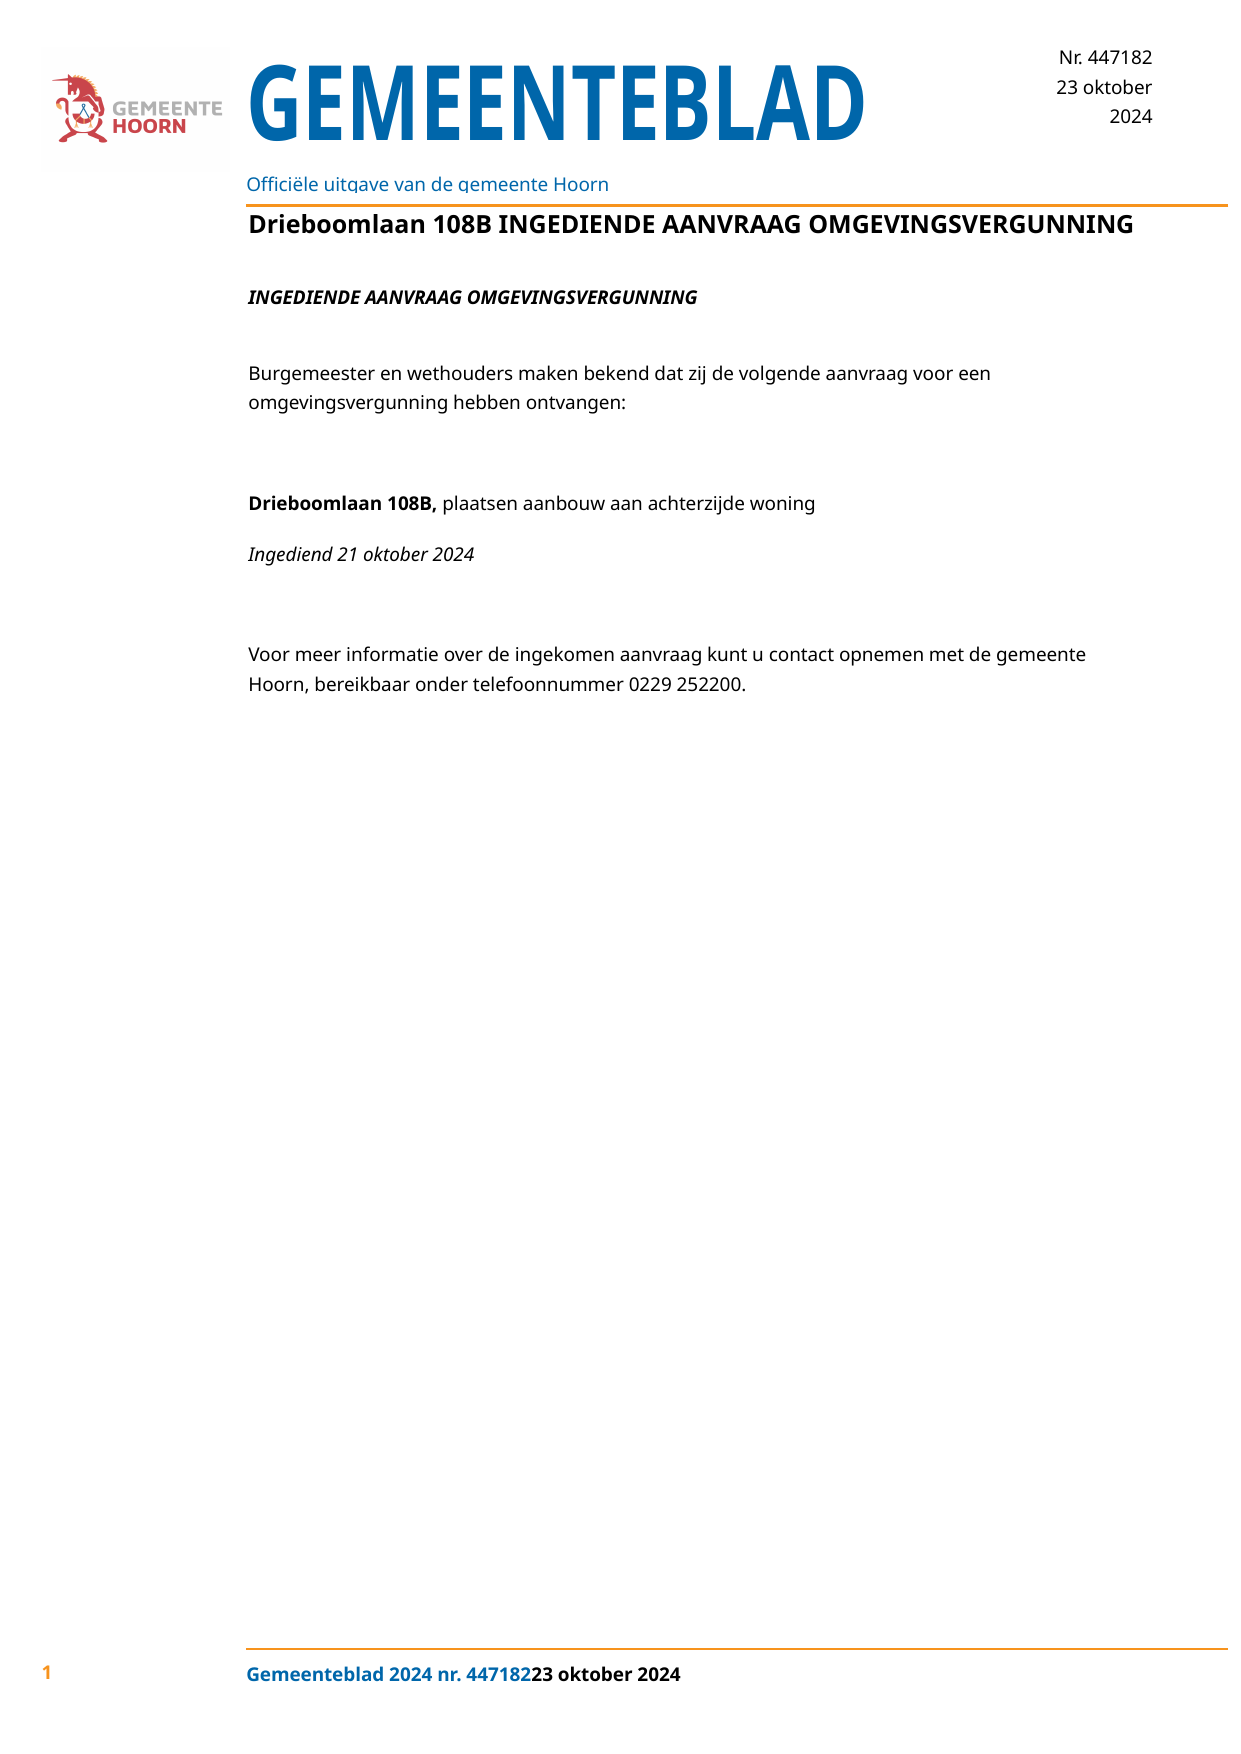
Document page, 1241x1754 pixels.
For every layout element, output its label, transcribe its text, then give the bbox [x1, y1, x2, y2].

text Burgemeester en wethouders maken bekend dat zij de volgende aanvraag voor een omgevingsvergunning hebben ontvangen: [248, 360, 1152, 415]
text Drieboomlaan 108B INGEDIENDE AANVRAAG OMGEVINGSVERGUNNING [248, 207, 1152, 241]
text INGEDIENDE AANVRAAG OMGEVINGSVERGUNNING [248, 284, 1152, 309]
text Voor meer informatie over de ingekomen aanvraag kunt u contact opnemen met de gemeente Hoorn, bereikbaar onder telefoonnummer 0229 252200. [248, 642, 1152, 697]
text Drieboomlaan 108B, plaatsen aanbouw aan achterzijde woning [248, 490, 1152, 516]
text Ingediend 21 oktober 2024 [248, 541, 1152, 567]
picture [41, 47, 231, 172]
